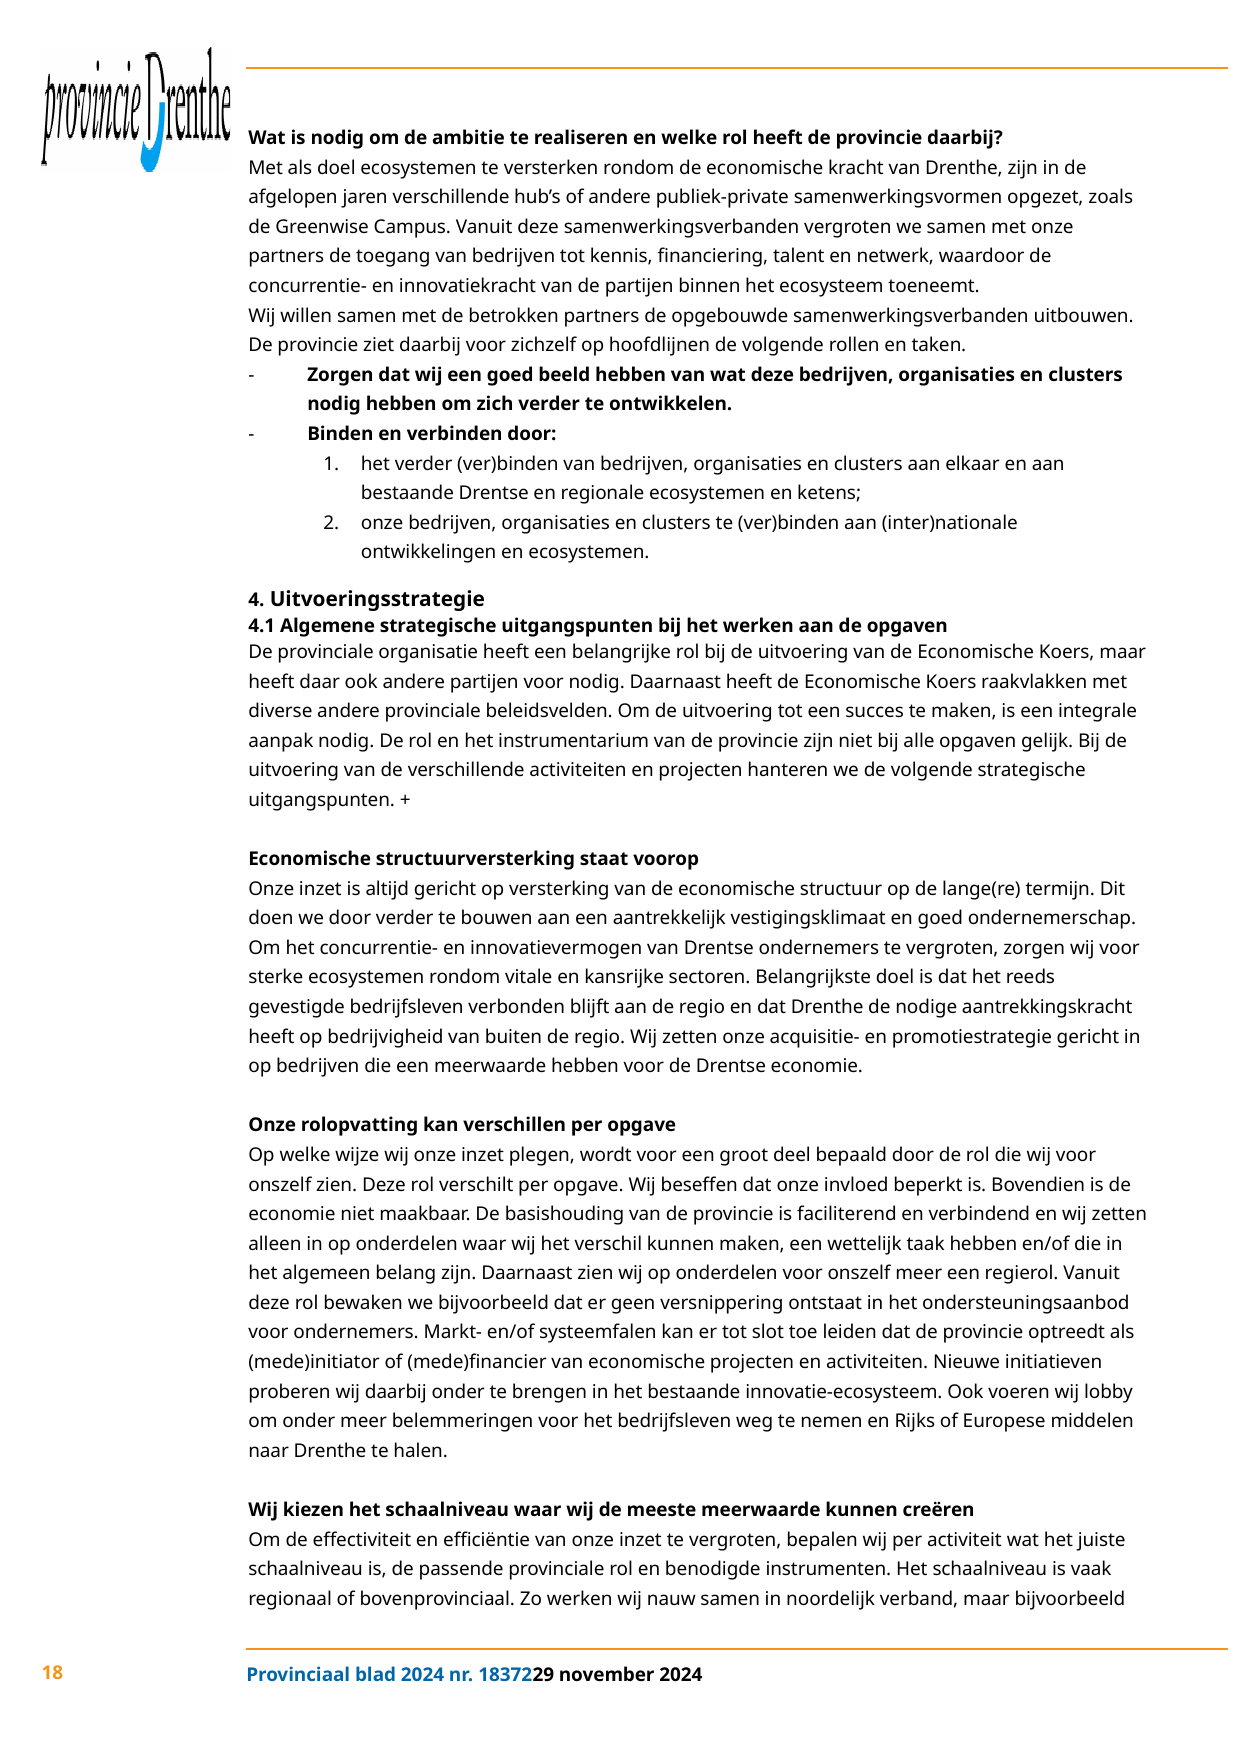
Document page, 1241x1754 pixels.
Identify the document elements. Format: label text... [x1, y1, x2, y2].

list onze bedrijven, organisaties en clusters te (ver)binden aan (inter)nationale ontwikkelingen en ecosystemen. [323, 509, 1152, 564]
list Binden en verbinden door: [248, 420, 1152, 446]
text 4. Uitvoeringsstrategie [248, 584, 1152, 613]
text De provinciale organisatie heeft een belangrijke rol bij de uitvoering van de Economische Koers, maar heeft daar ook andere partijen voor nodig. Daarnaast heeft de Economische Koers raakvlakken met diverse andere provinciale beleidsvelden. Om de uitvoering tot een succes te maken, is een integrale aanpak nodig. De rol en het instrumentarium van de provincie zijn niet bij alle opgaven gelijk. Bij de uitvoering van de verschillende activiteiten en projecten hanteren we de volgende strategische uitgangspunten. + [248, 638, 1152, 812]
text Wij willen samen met de betrokken partners de opgebouwde samenwerkingsverbanden uitbouwen. De provincie ziet daarbij voor zichzelf op hoofdlijnen de volgende rollen en taken. [248, 302, 1152, 357]
list het verder (ver)binden van bedrijven, organisaties en clusters aan elkaar en aan bestaande Drentse en regionale ecosystemen en ketens; [323, 450, 1152, 505]
list Zorgen dat wij een goed beeld hebben van wat deze bedrijven, organisaties en clusters nodig hebben om zich verder te ontwikkelen. [248, 361, 1152, 416]
text Economische structuurversterking staat voorop [248, 845, 1152, 871]
text Op welke wijze wij onze inzet plegen, wordt voor een groot deel bepaald door de rol die wij voor onszelf zien. Deze rol verschilt per opgave. Wij beseffen dat onze invloed beperkt is. Bovendien is de economie niet maakbaar. De basishouding van de provincie is faciliterend en verbindend en wij zetten alleen in op onderdelen waar wij het verschil kunnen maken, een wettelijk taak hebben en/of die in het algemeen belang zijn. Daarnaast zien wij op onderdelen voor onszelf meer een regierol. Vanuit deze rol bewaken we bijvoorbeeld dat er geen versnippering ontstaat in het ondersteuningsaanbod voor ondernemers. Markt- en/of systeemfalen kan er tot slot toe leiden dat de provincie optreedt als (mede)initiator of (mede)financier van economische projecten en activiteiten. Nieuwe initiatieven proberen wij daarbij onder te brengen in het bestaande innovatie-ecosysteem. Ook voeren wij lobby om onder meer belemmeringen voor het bedrijfsleven weg te nemen en Rijks of Europese middelen naar Drenthe te halen. [248, 1141, 1152, 1463]
picture [41, 47, 231, 172]
text Om de effectiviteit en efficiëntie van onze inzet te vergroten, bepalen wij per activiteit wat het juiste schaalniveau is, de passende provinciale rol en benodigde instrumenten. Het schaalniveau is vaak regionaal of bovenprovinciaal. Zo werken wij nauw samen in noordelijk verband, maar bijvoorbeeld [248, 1526, 1152, 1611]
text Wat is nodig om de ambitie te realiseren en welke rol heeft de provincie daarbij? [248, 124, 1152, 150]
text Met als doel ecosystemen te versterken rondom de economische kracht van Drenthe, zijn in de afgelopen jaren verschillende hub’s of andere publiek-private samenwerkingsvormen opgezet, zoals de Greenwise Campus. Vanuit deze samenwerkingsverbanden vergroten we samen met onze partners de toegang van bedrijven tot kennis, financiering, talent en netwerk, waardoor de concurrentie- en innovatiekracht van de partijen binnen het ecosysteem toeneemt. [248, 154, 1152, 298]
text 4.1 Algemene strategische uitgangspunten bij het werken aan de opgaven [248, 613, 1152, 638]
text Onze rolopvatting kan verschillen per opgave [248, 1112, 1152, 1137]
text Onze inzet is altijd gericht op versterking van de economische structuur op de lange(re) termijn. Dit doen we door verder te bouwen aan een aantrekkelijk vestigingsklimaat en goed ondernemerschap. Om het concurrentie- en innovatievermogen van Drentse ondernemers te vergroten, zorgen wij voor sterke ecosystemen rondom vitale en kansrijke sectoren. Belangrijkste doel is dat het reeds gevestigde bedrijfsleven verbonden blijft aan de regio en dat Drenthe de nodige aantrekkingskracht heeft op bedrijvigheid van buiten de regio. Wij zetten onze acquisitie- en promotiestrategie gericht in op bedrijven die een meerwaarde hebben voor de Drentse economie. [248, 875, 1152, 1078]
text Wij kiezen het schaalniveau waar wij de meeste meerwaarde kunnen creëren [248, 1496, 1152, 1522]
